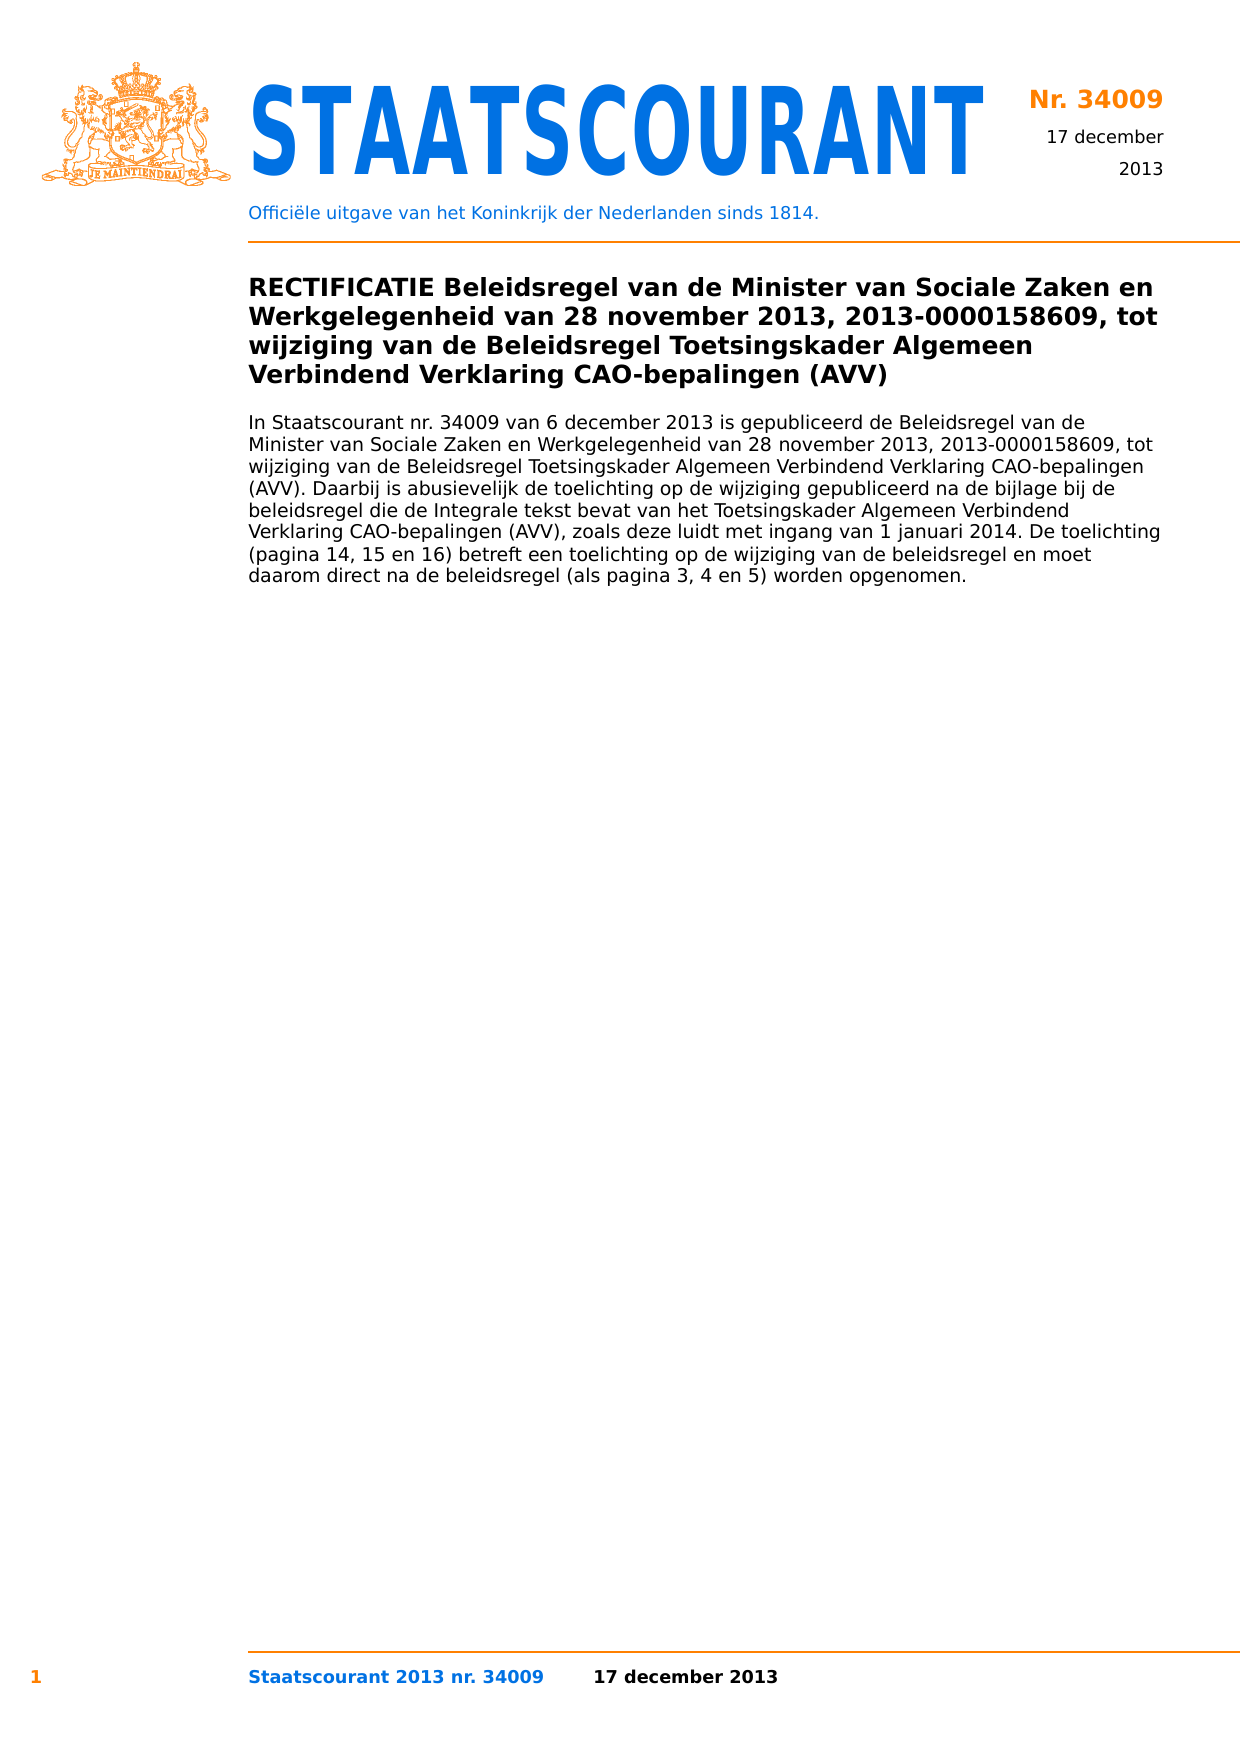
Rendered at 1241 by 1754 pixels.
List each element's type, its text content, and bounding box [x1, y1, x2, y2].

table_cell Officiële uitgave van het Koninkrijk der Nederlanden sinds 1814. [248, 203, 1240, 241]
table_cell 17 december [998, 121, 1240, 153]
table_header [25, 62, 248, 241]
table_header Nr. 34009 [998, 62, 1240, 121]
table_cell 2013 [998, 153, 1240, 203]
table_header STAATSCOURANT [248, 62, 998, 203]
picture [41, 62, 231, 186]
text In Staatscourant nr. 34009 van 6 december 2013 is gepubliceerd de Beleidsregel van de Minister van Sociale Zaken en Werkgelegenheid van 28 november 2013, 2013-0000158609, tot wijziging van de Beleidsregel Toetsingskader Algemeen Verbindend Verklaring CAO-bepalingen (AVV). Daarbij is abusievelijk de toelichting op de wijziging gepubliceerd na de bijlage bij de beleidsregel die de Integrale tekst bevat van het Toetsingskader Algemeen Verbindend Verklaring CAO-bepalingen (AVV), zoals deze luidt met ingang van 1 januari 2014. De toelichting (pagina 14, 15 en 16) betreft een toelichting op de wijziging van de beleidsregel en moet daarom direct na de beleidsregel (als pagina 3, 4 en 5) worden opgenomen. [248, 412, 1163, 587]
subtitle RECTIFICATIE Beleidsregel van de Minister van Sociale Zaken en Werkgelegenheid van 28 november 2013, 2013-0000158609, tot wijziging van de Beleidsregel Toetsingskader Algemeen Verbindend Verklaring CAO-bepalingen (AVV) [248, 273, 1163, 390]
